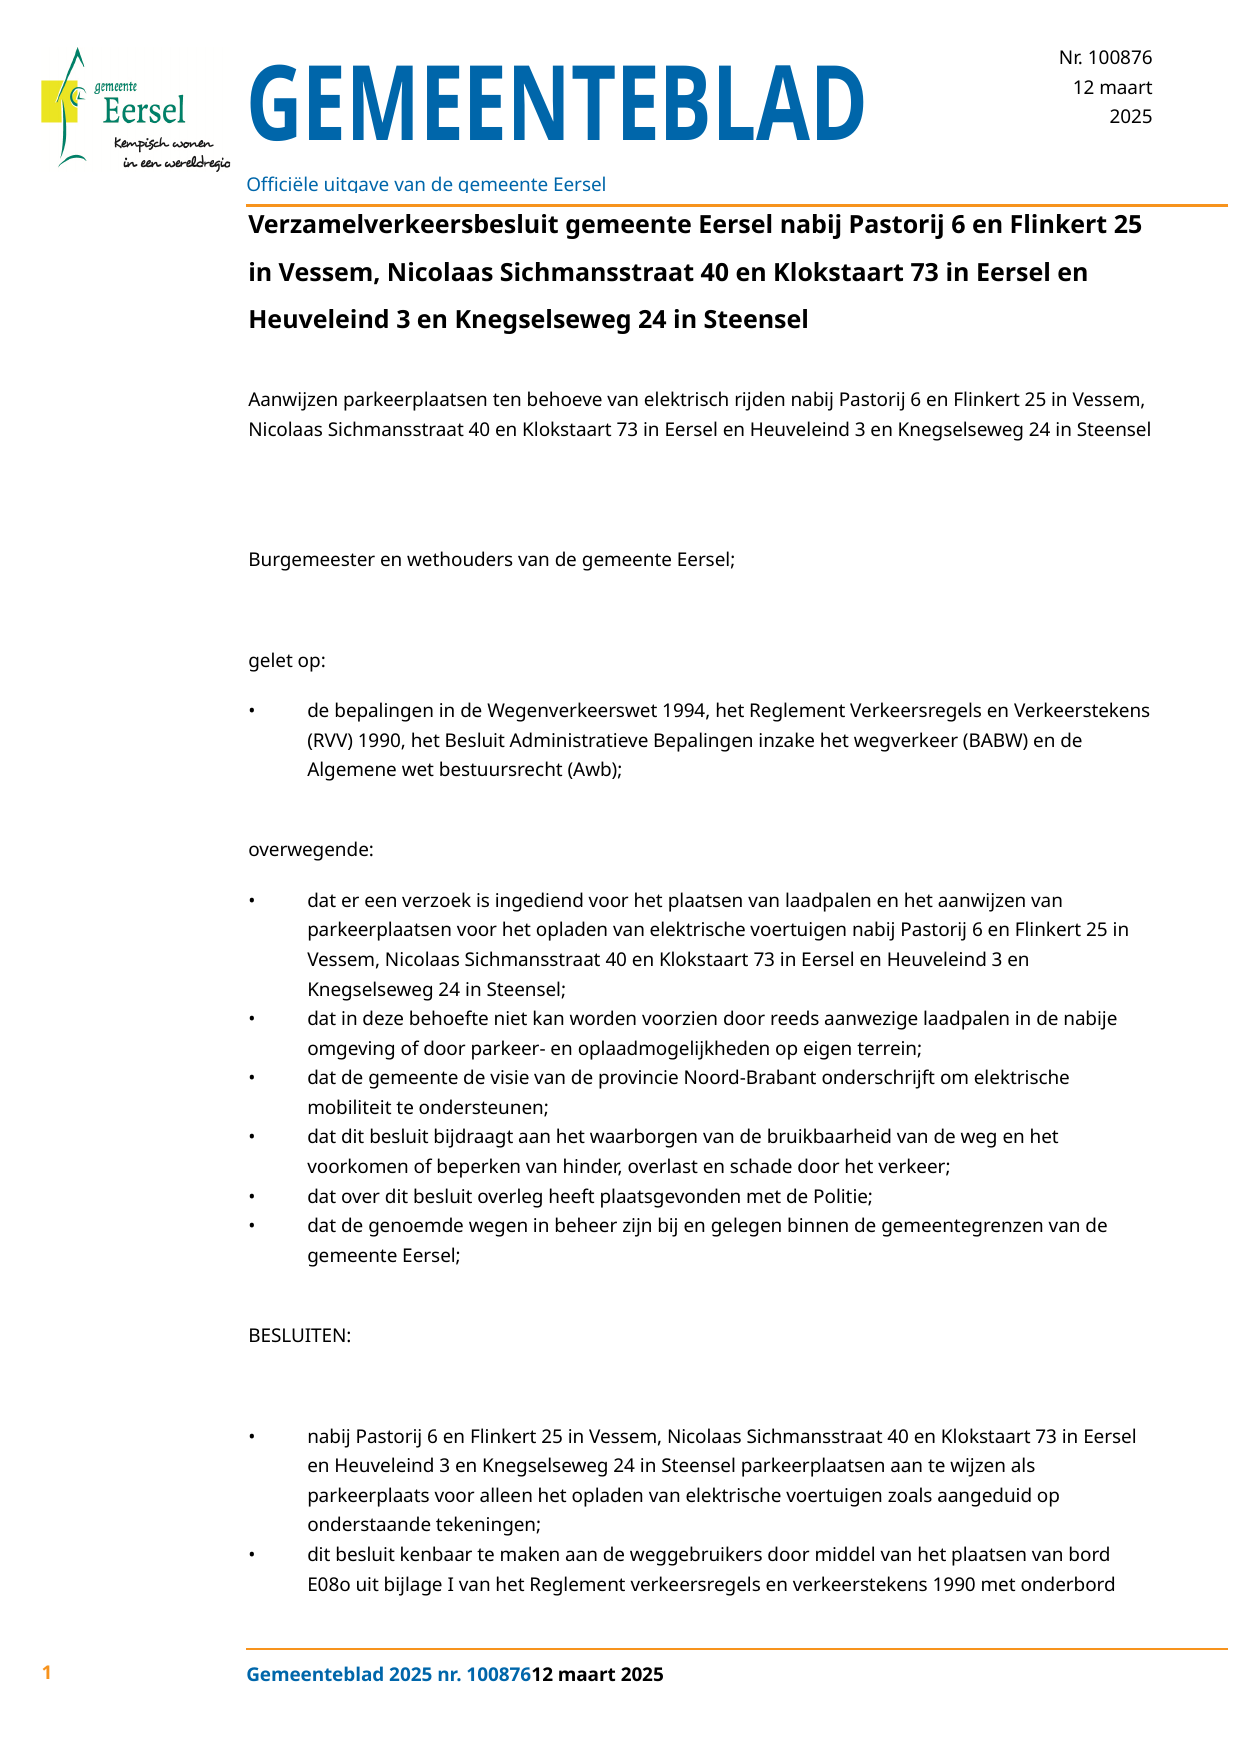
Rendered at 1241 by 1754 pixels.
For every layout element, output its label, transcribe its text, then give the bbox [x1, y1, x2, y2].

text Burgemeester en wethouders van de gemeente Eersel; [248, 546, 1152, 572]
text BESLUITEN: [248, 1322, 1152, 1348]
text Verzamelverkeersbesluit gemeente Eersel nabij Pastorij 6 en Flinkert 25 in Vessem, Nicolaas Sichmansstraat 40 en Klokstaart 73 in Eersel en Heuveleind 3 en Knegselseweg 24 in Steensel [248, 207, 1152, 336]
list dat dit besluit bijdraagt aan het waarborgen van de bruikbaarheid van de weg en het voorkomen of beperken van hinder, overlast en schade door het verkeer; [248, 1124, 1152, 1179]
text gelet op: [248, 647, 1152, 673]
list de bepalingen in de Wegenverkeerswet 1994, het Reglement Verkeersregels en Verkeerstekens (RVV) 1990, het Besluit Administratieve Bepalingen inzake het wegverkeer (BABW) en de Algemene wet bestuursrecht (Awb); [248, 697, 1152, 782]
list dat de genoemde wegen in beheer zijn bij en gelegen binnen de gemeentegrenzen van de gemeente Eersel; [248, 1212, 1152, 1268]
list nabij Pastorij 6 en Flinkert 25 in Vessem, Nicolaas Sichmansstraat 40 en Klokstaart 73 in Eersel en Heuveleind 3 en Knegselseweg 24 in Steensel parkeerplaatsen aan te wijzen als parkeerplaats voor alleen het opladen van elektrische voertuigen zoals aangeduid op onderstaande tekeningen; [248, 1423, 1152, 1537]
list dat over dit besluit overleg heeft plaatsgevonden met de Politie; [248, 1183, 1152, 1209]
list dat de gemeente de visie van de provincie Noord-Brabant onderschrijft om elektrische mobiliteit te ondersteunen; [248, 1064, 1152, 1120]
text overwegende: [248, 837, 1152, 862]
text Aanwijzen parkeerplaatsen ten behoeve van elektrisch rijden nabij Pastorij 6 en Flinkert 25 in Vessem, Nicolaas Sichmansstraat 40 en Klokstaart 73 in Eersel en Heuveleind 3 en Knegselseweg 24 in Steensel [248, 386, 1152, 442]
list dit besluit kenbaar te maken aan de weggebruikers door middel van het plaatsen van bord E08o uit bijlage I van het Reglement verkeersregels en verkeerstekens 1990 met onderbord [248, 1541, 1152, 1597]
picture [41, 47, 231, 172]
list dat in deze behoefte niet kan worden voorzien door reeds aanwezige laadpalen in de nabije omgeving of door parkeer- en oplaadmogelijkheden op eigen terrein; [248, 1005, 1152, 1061]
list dat er een verzoek is ingediend voor het plaatsen van laadpalen en het aanwijzen van parkeerplaatsen voor het opladen van elektrische voertuigen nabij Pastorij 6 en Flinkert 25 in Vessem, Nicolaas Sichmansstraat 40 en Klokstaart 73 in Eersel en Heuveleind 3 en Knegselseweg 24 in Steensel; [248, 887, 1152, 1002]
